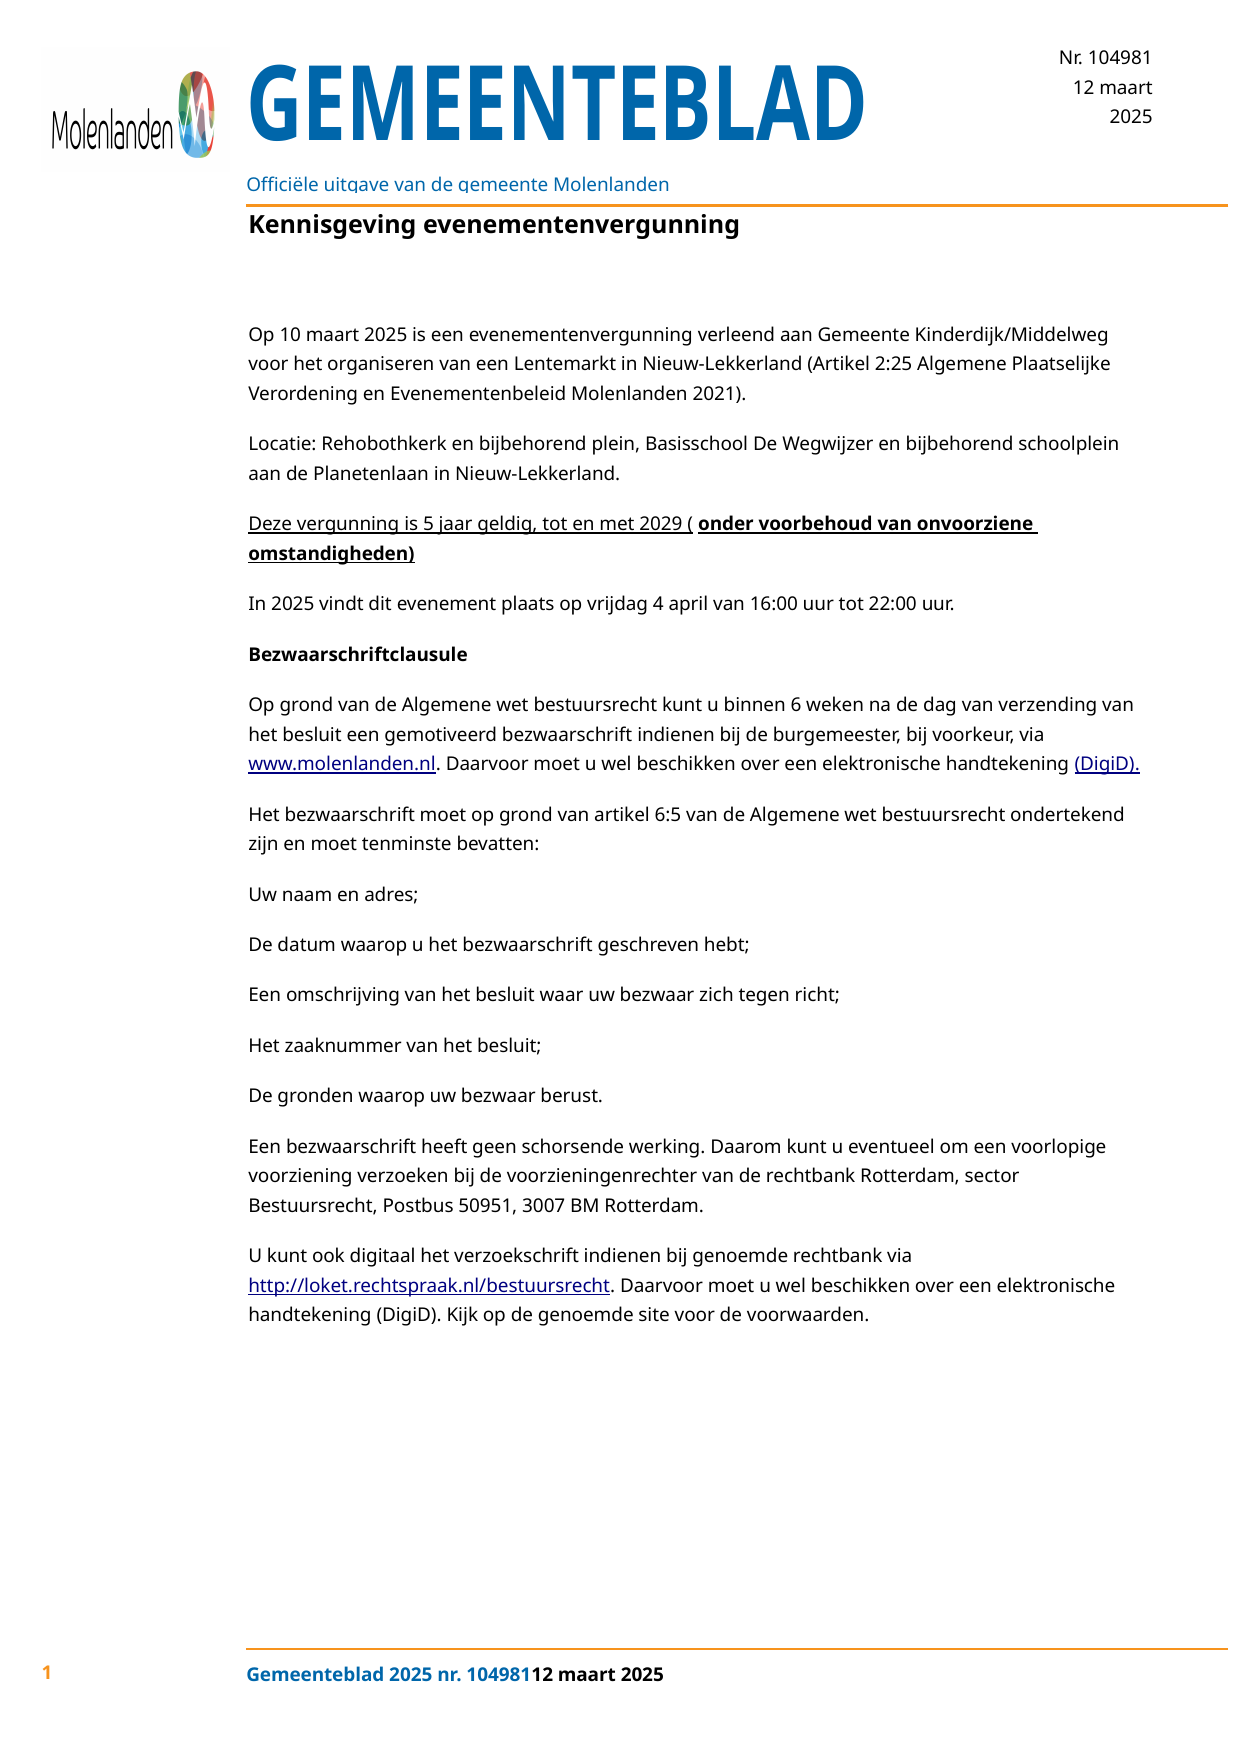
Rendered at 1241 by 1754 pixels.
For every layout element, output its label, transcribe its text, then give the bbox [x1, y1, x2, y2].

text De datum waarop u het bezwaarschrift geschreven hebt; [248, 931, 1152, 957]
text Locatie: Rehobothkerk en bijbehorend plein, Basisschool De Wegwijzer en bijbehorend schoolplein aan de Planetenlaan in Nieuw-Lekkerland. [248, 430, 1152, 486]
text Een bezwaarschrift heeft geen schorsende werking. Daarom kunt u eventueel om een voorlopige voorziening verzoeken bij de voorzieningenrechter van de rechtbank Rotterdam, sector Bestuursrecht, Postbus 50951, 3007 BM Rotterdam. [248, 1133, 1152, 1218]
text Uw naam en adres; [248, 881, 1152, 906]
text Kennisgeving evenementenvergunning [248, 207, 1152, 241]
picture [41, 47, 231, 172]
text Een omschrijving van het besluit waar uw bezwaar zich tegen richt; [248, 982, 1152, 1007]
text In 2025 vindt dit evenement plaats op vrijdag 4 april van 16:00 uur tot 22:00 uur. [248, 590, 1152, 616]
text De gronden waarop uw bezwaar berust. [248, 1082, 1152, 1108]
text Het bezwaarschrift moet op grond van artikel 6:5 van de Algemene wet bestuursrecht ondertekend zijn en moet tenminste bevatten: [248, 801, 1152, 856]
text Op 10 maart 2025 is een evenementenvergunning verleend aan Gemeente Kinderdijk/Middelweg voor het organiseren van een Lentemarkt in Nieuw-Lekkerland (Artikel 2:25 Algemene Plaatselijke Verordening en Evenementenbeleid Molenlanden 2021). [248, 321, 1152, 406]
text Deze vergunning is 5 jaar geldig, tot en met 2029 ( onder voorbehoud van onvoorziene omstandigheden) [248, 510, 1152, 566]
text U kunt ook digitaal het verzoekschrift indienen bij genoemde rechtbank via http://loket.rechtspraak.nl/bestuursrecht. Daarvoor moet u wel beschikken over een elektronische handtekening (DigiD). Kijk op de genoemde site voor de voorwaarden. [248, 1242, 1152, 1327]
text Het zaaknummer van het besluit; [248, 1032, 1152, 1058]
text Bezwaarschriftclausule [248, 641, 1152, 666]
text Op grond van de Algemene wet bestuursrecht kunt u binnen 6 weken na de dag van verzending van het besluit een gemotiveerd bezwaarschrift indienen bij de burgemeester, bij voorkeur, via www.molenlanden.nl. Daarvoor moet u wel beschikken over een elektronische handtekening (DigiD). [248, 691, 1152, 776]
